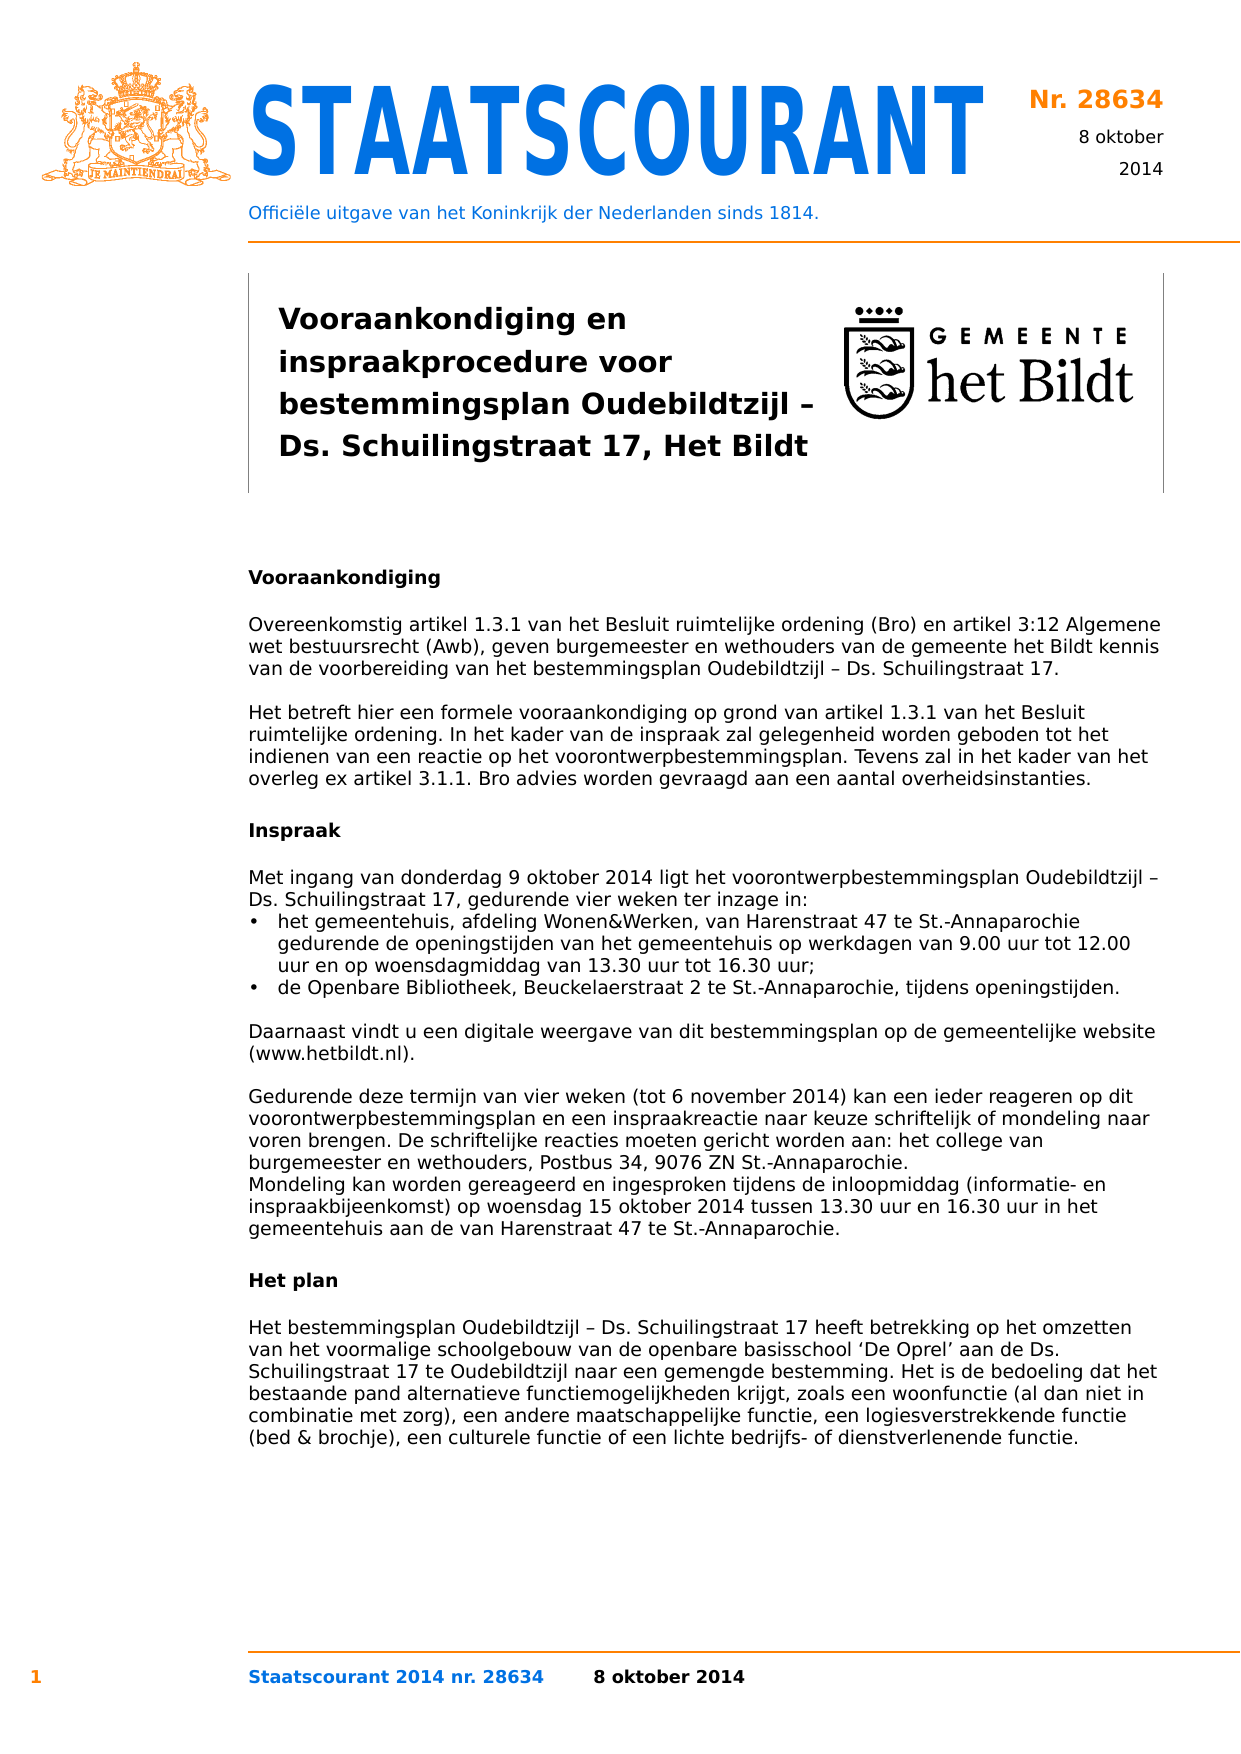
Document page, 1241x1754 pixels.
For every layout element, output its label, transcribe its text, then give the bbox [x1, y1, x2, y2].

text Gedurende deze termijn van vier weken (tot 6 november 2014) kan een ieder reageren op dit voorontwerpbestemmingsplan en een inspraakreactie naar keuze schriftelijk of mondeling naar voren brengen. De schriftelijke reacties moeten gericht worden aan: het college van burgemeester en wethouders, Postbus 34, 9076 ZN St.-Annaparochie. [248, 1086, 1163, 1174]
table_header [25, 62, 248, 241]
text Daarnaast vindt u een digitale weergave van dit bestemmingsplan op de gemeentelijke website (www.hetbildt.nl). [248, 1021, 1163, 1064]
picture [41, 62, 231, 186]
text Het bestemmingsplan Oudebildtzijl – Ds. Schuilingstraat 17 heeft betrekking op het omzetten van het voormalige schoolgebouw van de openbare basisschool ‘De Oprel’ aan de Ds. Schuilingstraat 17 te Oudebildtzijl naar een gemengde bestemming. Het is de bedoeling dat het bestaande pand alternatieve functiemogelijkheden krijgt, zoals een woonfunctie (al dan niet in combinatie met zorg), een andere maatschappelijke functie, een logiesverstrekkende functie (bed & brochje), een culturele functie of een lichte bedrijfs- of dienstverlenende functie. [248, 1317, 1163, 1449]
table_cell Officiële uitgave van het Koninkrijk der Nederlanden sinds 1814. [248, 203, 1240, 241]
text Het betreft hier een formele vooraankondiging op grond van artikel 1.3.1 van het Besluit ruimtelijke ordening. In het kader van de inspraak zal gelegenheid worden geboden tot het indienen van een reactie op het voorontwerpbestemmingsplan. Tevens zal in het kader van het overleg ex artikel 3.1.1. Bro advies worden gevraagd aan een aantal overheidsinstanties. [248, 702, 1163, 790]
picture [844, 302, 1134, 421]
table_header Nr. 28634 [998, 62, 1240, 121]
table_cell 2014 [998, 153, 1240, 203]
text Overeenkomstig artikel 1.3.1 van het Besluit ruimtelijke ordening (Bro) en artikel 3:12 Algemene wet bestuursrecht (Awb), geven burgemeester en wethouders van de gemeente het Bildt kennis van de voorbereiding van het bestemmingsplan Oudebildtzijl – Ds. Schuilingstraat 17. [248, 614, 1163, 680]
text • de Openbare Bibliotheek, Beuckelaerstraat 2 te St.-Annaparochie, tijdens openingstijden. [248, 977, 1163, 999]
table_header STAATSCOURANT [248, 62, 998, 203]
text Mondeling kan worden gereageerd en ingesproken tijdens de inloopmiddag (informatie- en inspraakbijeenkomst) op woensdag 15 oktober 2014 tussen 13.30 uur en 16.30 uur in het gemeentehuis aan de van Harenstraat 47 te St.-Annaparochie. [248, 1174, 1163, 1240]
text • het gemeentehuis, afdeling Wonen&Werken, van Harenstraat 47 te St.-Annaparochie gedurende de openingstijden van het gemeentehuis op werkdagen van 9.00 uur tot 12.00 uur en op woensdagmiddag van 13.30 uur tot 16.30 uur; [248, 911, 1163, 977]
subtitle Inspraak [248, 820, 1163, 842]
subtitle Vooraankondiging [248, 567, 1163, 589]
table_cell 8 oktober [998, 121, 1240, 153]
text Met ingang van donderdag 9 oktober 2014 ligt het voorontwerpbestemmingsplan Oudebildtzijl – Ds. Schuilingstraat 17, gedurende vier weken ter inzage in: [248, 867, 1163, 911]
subtitle Vooraankondiging en inspraakprocedure voor bestemmingsplan Oudebildtzijl – Ds. Schuilingstraat 17, Het Bildt [249, 273, 1163, 493]
subtitle Het plan [248, 1270, 1163, 1292]
